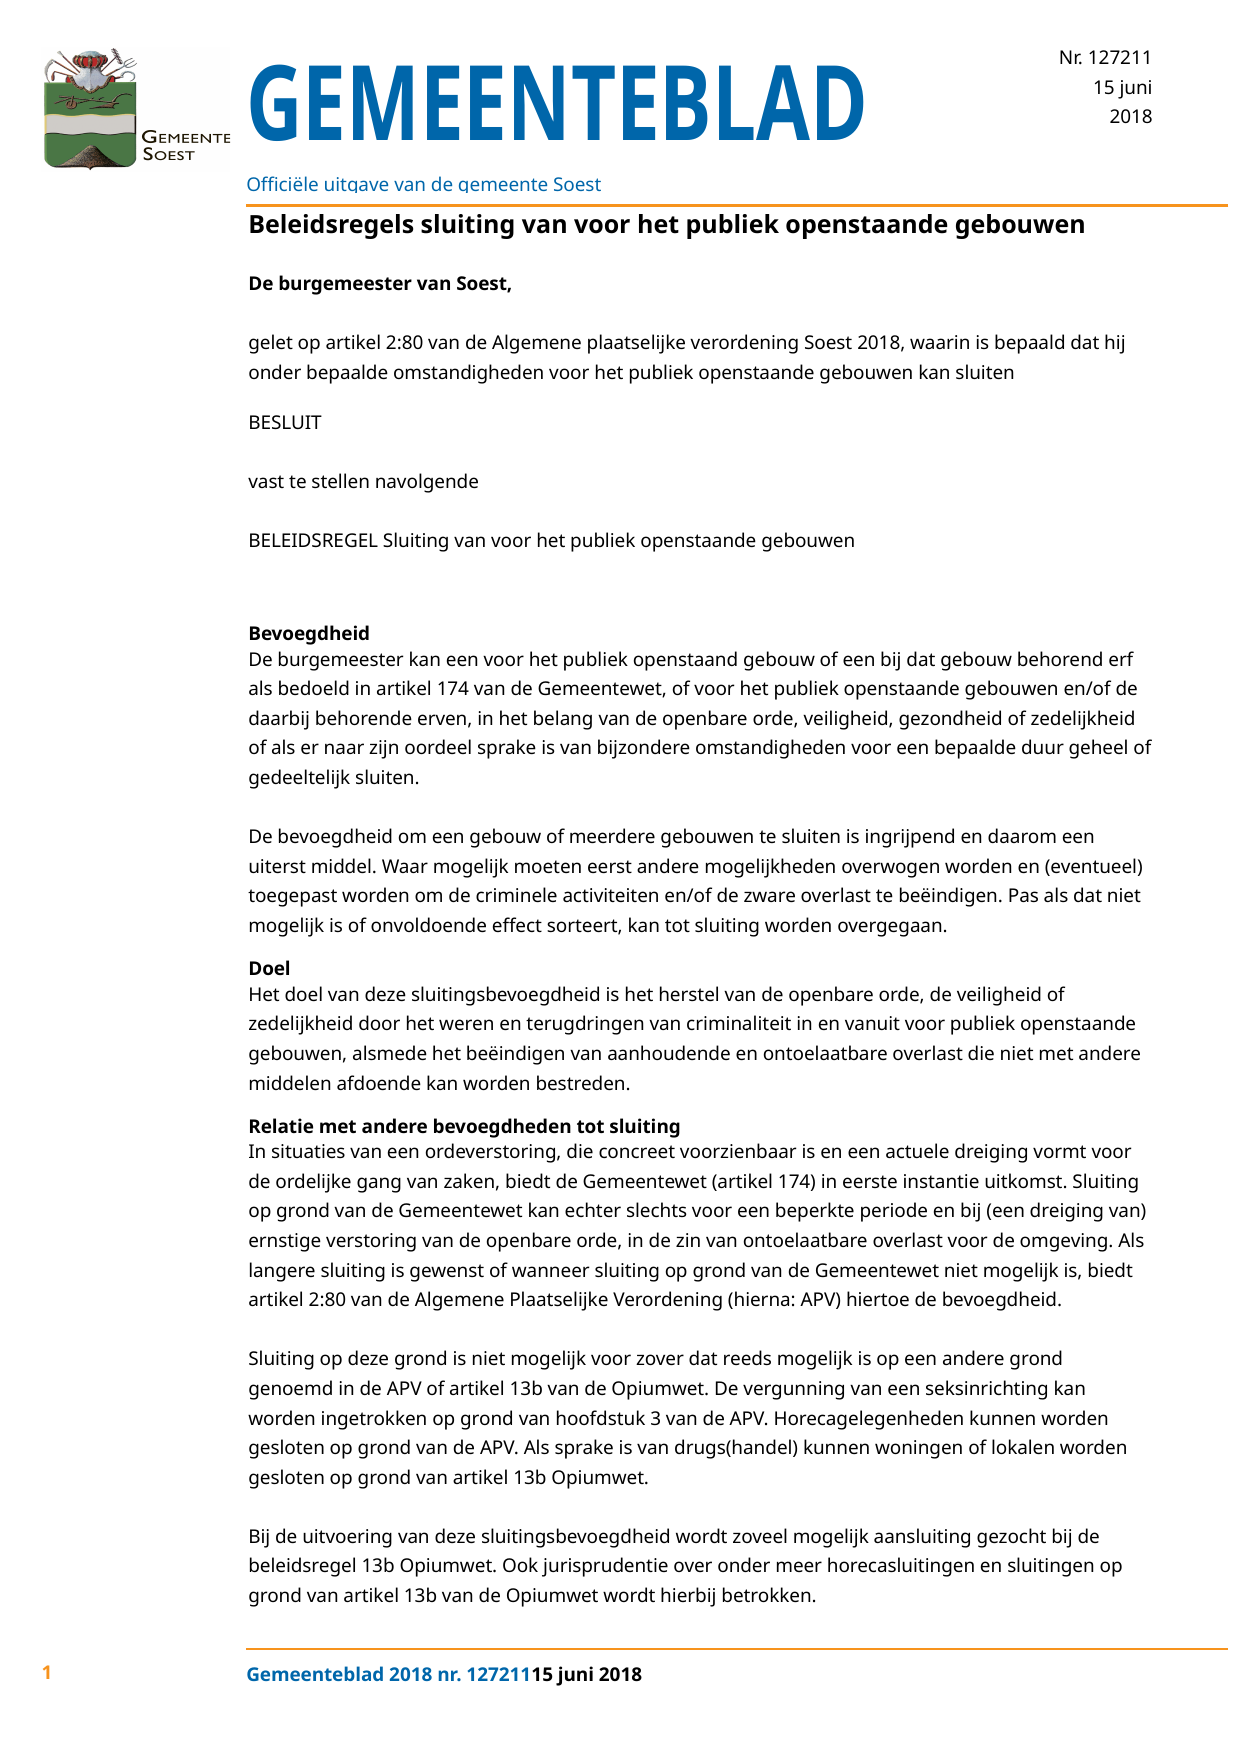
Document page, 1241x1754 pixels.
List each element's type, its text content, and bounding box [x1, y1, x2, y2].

text Bevoegdheid [248, 620, 1152, 646]
text De burgemeester van Soest, [248, 270, 1152, 296]
text Beleidsregels sluiting van voor het publiek openstaande gebouwen [248, 207, 1152, 241]
picture [41, 47, 231, 172]
text BESLUIT [248, 409, 1152, 435]
text Relatie met andere bevoegdheden tot sluiting [248, 1113, 1152, 1138]
text BELEIDSREGEL Sluiting van voor het publiek openstaande gebouwen [248, 528, 1152, 553]
text Bij de uitvoering van deze sluitingsbevoegdheid wordt zoveel mogelijk aansluiting gezocht bij de beleidsregel 13b Opiumwet. Ook jurisprudentie over onder meer horecasluitingen en sluitingen op grond van artikel 13b van de Opiumwet wordt hierbij betrokken. [248, 1523, 1152, 1608]
text De bevoegdheid om een gebouw of meerdere gebouwen te sluiten is ingrijpend en daarom een uiterst middel. Waar mogelijk moeten eerst andere mogelijkheden overwogen worden en (eventueel) toegepast worden om de criminele activiteiten en/of de zware overlast te beëindigen. Pas als dat niet mogelijk is of onvoldoende effect sorteert, kan tot sluiting worden overgegaan. [248, 823, 1152, 938]
text gelet op artikel 2:80 van de Algemene plaatselijke verordening Soest 2018, waarin is bepaald dat hij onder bepaalde omstandigheden voor het publiek openstaande gebouwen kan sluiten [248, 329, 1152, 385]
text In situaties van een ordeverstoring, die concreet voorzienbaar is en een actuele dreiging vormt voor de ordelijke gang van zaken, biedt de Gemeentewet (artikel 174) in eerste instantie uitkomst. Sluiting op grond van de Gemeentewet kan echter slechts voor een beperkte periode en bij (een dreiging van) ernstige verstoring van de openbare orde, in de zin van ontoelaatbare overlast voor de omgeving. Als langere sluiting is gewenst of wanneer sluiting op grond van de Gemeentewet niet mogelijk is, biedt artikel 2:80 van de Algemene Plaatselijke Verordening (hierna: APV) hiertoe de bevoegdheid. [248, 1138, 1152, 1312]
text Sluiting op deze grond is niet mogelijk voor zover dat reeds mogelijk is op een andere grond genoemd in de APV of artikel 13b van de Opiumwet. De vergunning van een seksinrichting kan worden ingetrokken op grond van hoofdstuk 3 van de APV. Horecagelegenheden kunnen worden gesloten op grond van de APV. Als sprake is van drugs(handel) kunnen woningen of lokalen worden gesloten op grond van artikel 13b Opiumwet. [248, 1346, 1152, 1490]
text Het doel van deze sluitingsbevoegdheid is het herstel van de openbare orde, de veiligheid of zedelijkheid door het weren en terugdringen van criminaliteit in en vanuit voor publiek openstaande gebouwen, alsmede het beëindigen van aanhoudende en ontoelaatbare overlast die niet met andere middelen afdoende kan worden bestreden. [248, 981, 1152, 1095]
text De burgemeester kan een voor het publiek openstaand gebouw of een bij dat gebouw behorend erf als bedoeld in artikel 174 van de Gemeentewet, of voor het publiek openstaande gebouwen en/of de daarbij behorende erven, in het belang van de openbare orde, veiligheid, gezondheid of zedelijkheid of als er naar zijn oordeel sprake is van bijzondere omstandigheden voor een bepaalde duur geheel of gedeeltelijk sluiten. [248, 646, 1152, 790]
text Doel [248, 955, 1152, 981]
text vast te stellen navolgende [248, 468, 1152, 494]
